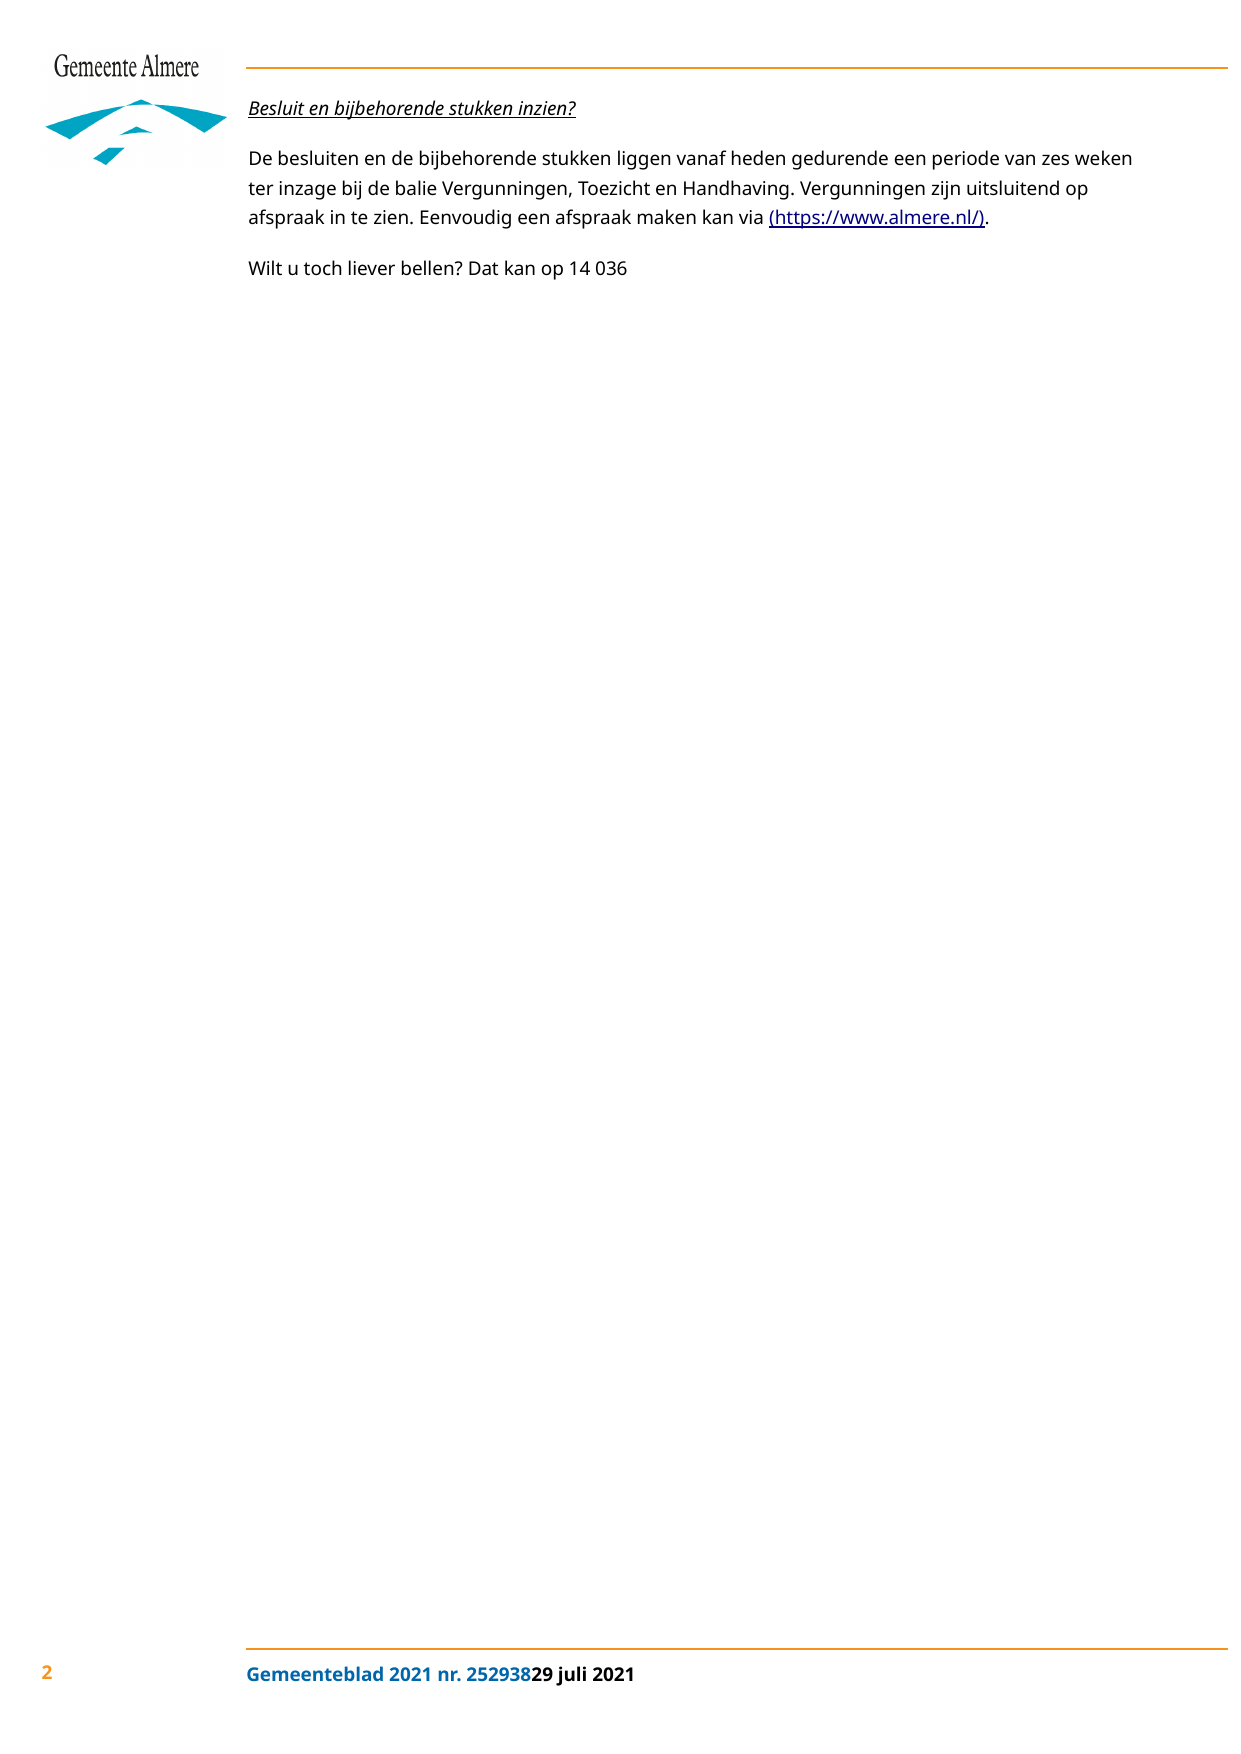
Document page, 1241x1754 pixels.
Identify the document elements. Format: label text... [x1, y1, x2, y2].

text Besluit en bijbehorende stukken inzien? [248, 95, 1152, 121]
text De besluiten en de bijbehorende stukken liggen vanaf heden gedurende een periode van zes weken ter inzage bij de balie Vergunningen, Toezicht en Handhaving. Vergunningen zijn uitsluitend op afspraak in te zien. Eenvoudig een afspraak maken kan via (https://www.almere.nl/). [248, 145, 1152, 230]
picture [41, 47, 231, 172]
text Wilt u toch liever bellen? Dat kan op 14 036 [248, 255, 1152, 281]
